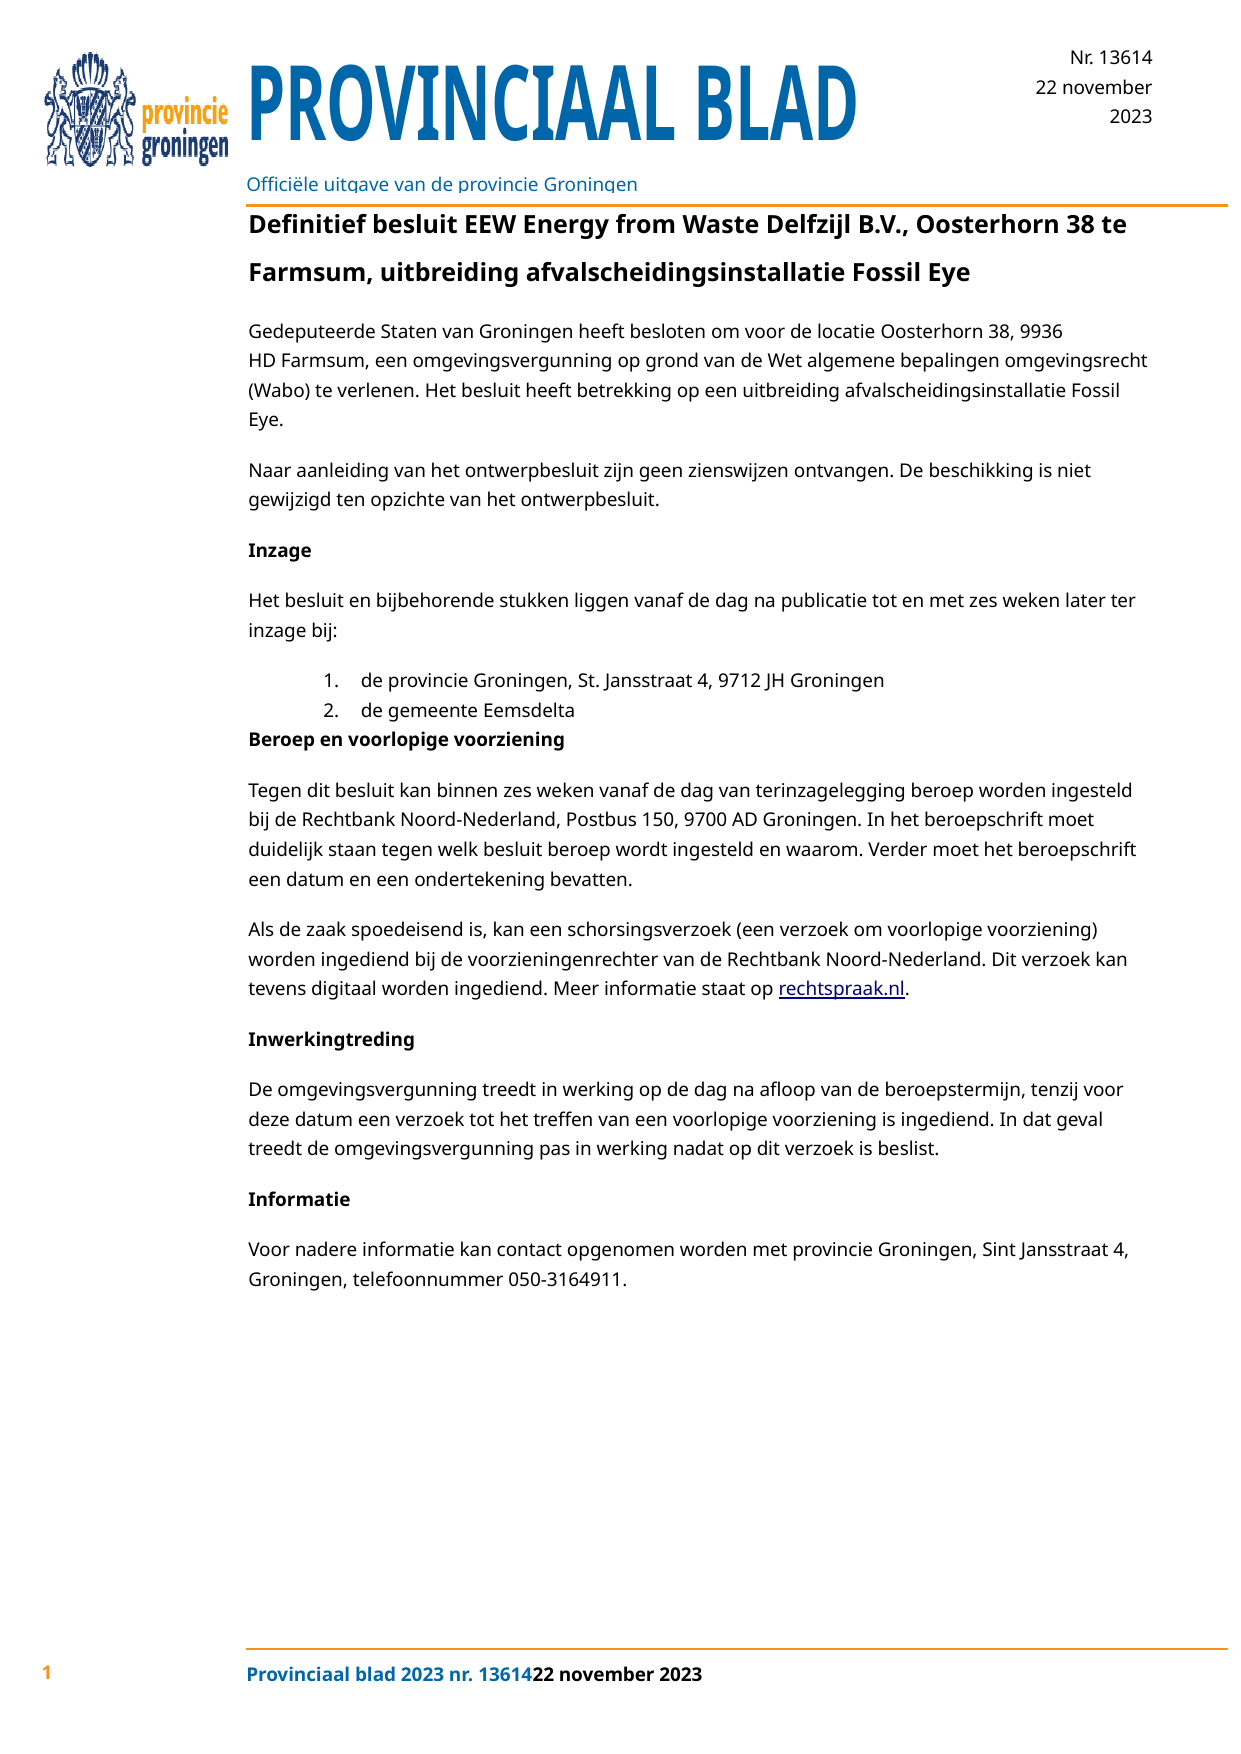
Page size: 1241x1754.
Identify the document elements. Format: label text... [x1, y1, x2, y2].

text Gedeputeerde Staten van Groningen heeft besloten om voor de locatie Oosterhorn 38, 9936 HD Farmsum, een omgevingsvergunning op grond van de Wet algemene bepalingen omgevingsrecht (Wabo) te verlenen. Het besluit heeft betrekking op een uitbreiding afvalscheidingsinstallatie Fossil Eye. [248, 318, 1152, 432]
list de provincie Groningen, St. Jansstraat 4, 9712 JH Groningen [323, 667, 1152, 693]
text Het besluit en bijbehorende stukken liggen vanaf de dag na publicatie tot en met zes weken later ter inzage bij: [248, 587, 1152, 643]
text Naar aanleiding van het ontwerpbesluit zijn geen zienswijzen ontvangen. De beschikking is niet gewijzigd ten opzichte van het ontwerpbesluit. [248, 457, 1152, 512]
text Voor nadere informatie kan contact opgenomen worden met provincie Groningen, Sint Jansstraat 4, Groningen, telefoonnummer 050-3164911. [248, 1236, 1152, 1292]
text De omgevingsvergunning treedt in werking op de dag na afloop van de beroepstermijn, tenzij voor deze datum een verzoek tot het treffen van een voorlopige voorziening is ingediend. In dat geval treedt de omgevingsvergunning pas in werking nadat op dit verzoek is beslist. [248, 1076, 1152, 1161]
text Informatie [248, 1186, 1152, 1212]
picture [41, 47, 231, 172]
text Definitief besluit EEW Energy from Waste Delfzijl B.V., Oosterhorn 38 te Farmsum, uitbreiding afvalscheidingsinstallatie Fossil Eye [248, 207, 1152, 288]
text Inwerkingtreding [248, 1026, 1152, 1052]
list de gemeente Eemsdelta [323, 697, 1152, 723]
text Inzage [248, 537, 1152, 563]
text Beroep en voorlopige voorziening [248, 727, 1152, 752]
text Tegen dit besluit kan binnen zes weken vanaf de dag van terinzagelegging beroep worden ingesteld bij de Rechtbank Noord-Nederland, Postbus 150, 9700 AD Groningen. In het beroepschrift moet duidelijk staan tegen welk besluit beroep wordt ingesteld en waarom. Verder moet het beroepschrift een datum en een ondertekening bevatten. [248, 777, 1152, 892]
text Als de zaak spoedeisend is, kan een schorsingsverzoek (een verzoek om voorlopige voorziening) worden ingediend bij de voorzieningenrechter van de Rechtbank Noord-Nederland. Dit verzoek kan tevens digitaal worden ingediend. Meer informatie staat op rechtspraak.nl. [248, 916, 1152, 1001]
